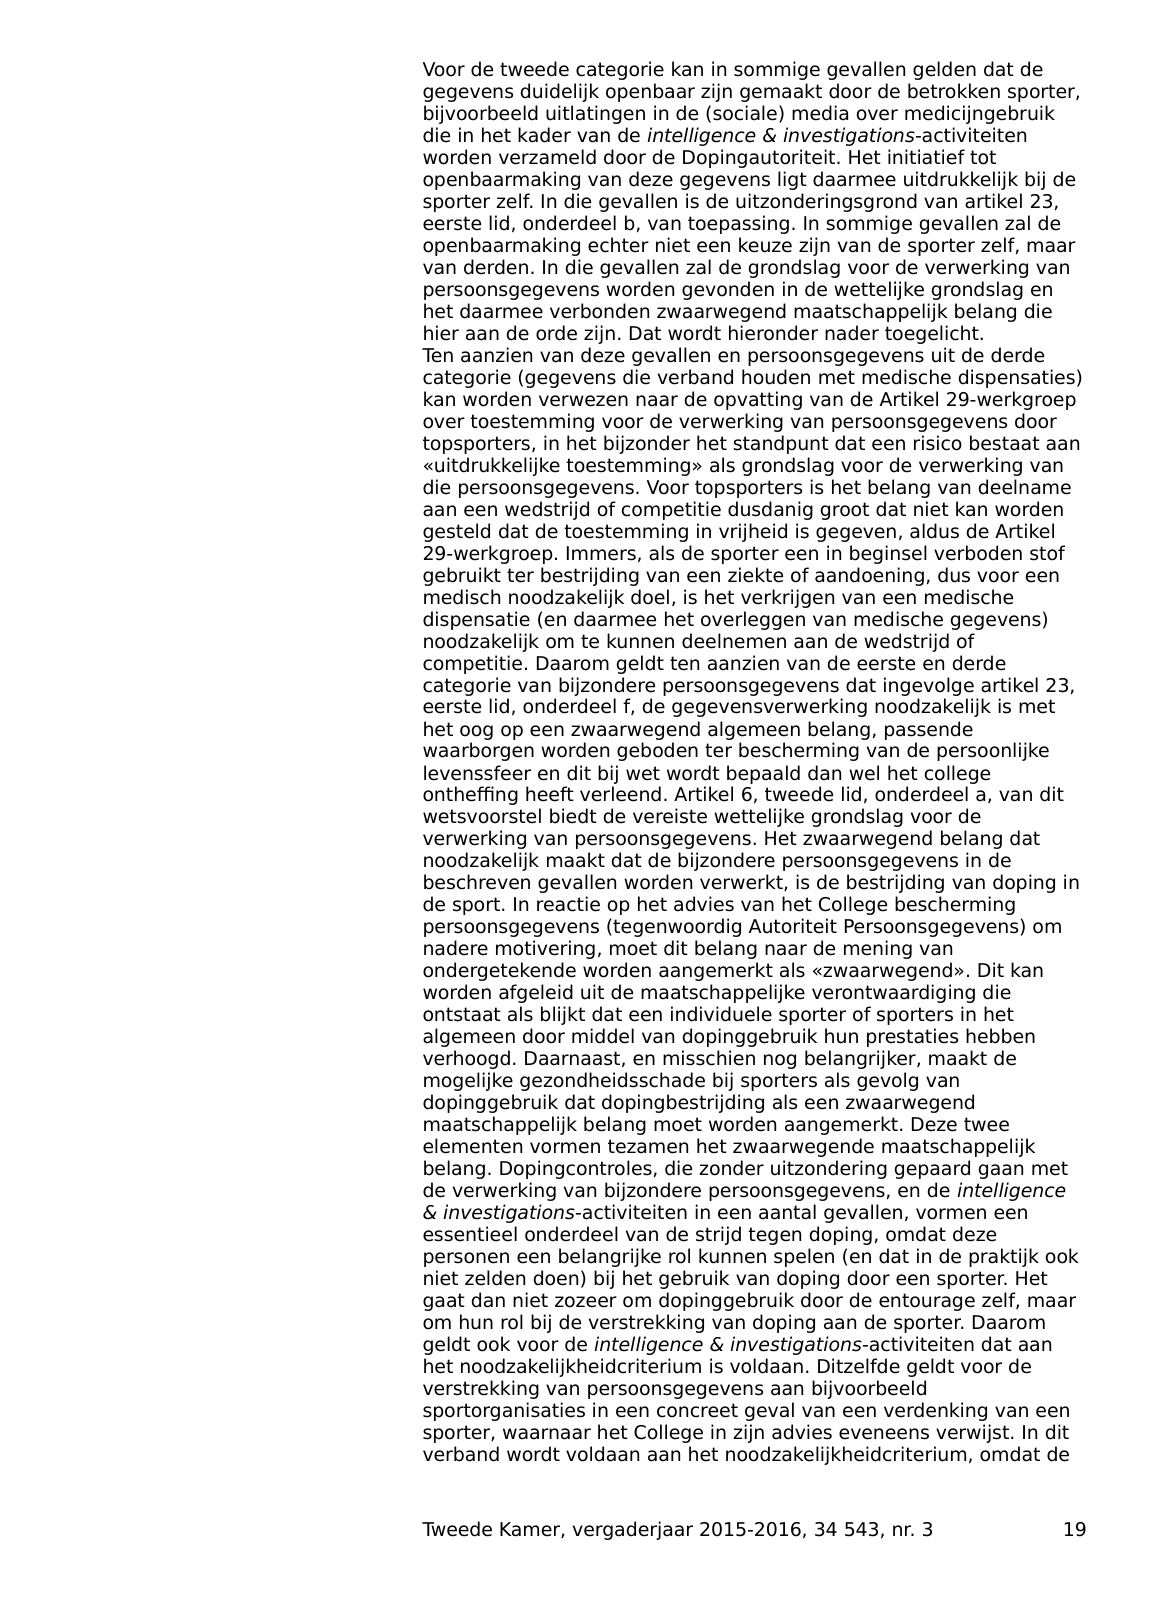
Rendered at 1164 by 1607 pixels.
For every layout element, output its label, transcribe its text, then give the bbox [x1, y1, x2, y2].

text Voor de tweede categorie kan in sommige gevallen gelden dat de gegevens duidelijk openbaar zijn gemaakt door de betrokken sporter, bijvoorbeeld uitlatingen in de (sociale) media over medicijngebruik die in het kader van de intelligence & investigations-activiteiten worden verzameld door de Dopingautoriteit. Het initiatief tot openbaarmaking van deze gegevens ligt daarmee uitdrukkelijk bij de sporter zelf. In die gevallen is de uitzonderingsgrond van artikel 23, eerste lid, onderdeel b, van toepassing. In sommige gevallen zal de openbaarmaking echter niet een keuze zijn van de sporter zelf, maar van derden. In die gevallen zal de grondslag voor de verwerking van persoonsgegevens worden gevonden in de wettelijke grondslag en het daarmee verbonden zwaarwegend maatschappelijk belang die hier aan de orde zijn. Dat wordt hieronder nader toegelicht. [422, 59, 1087, 345]
text Ten aanzien van deze gevallen en persoonsgegevens uit de derde categorie (gegevens die verband houden met medische dispensaties) kan worden verwezen naar de opvatting van de Artikel 29-werkgroep over toestemming voor de verwerking van persoonsgegevens door topsporters, in het bijzonder het standpunt dat een risico bestaat aan «uitdrukkelijke toestemming» als grondslag voor de verwerking van die persoonsgegevens. Voor topsporters is het belang van deelname aan een wedstrijd of competitie dusdanig groot dat niet kan worden gesteld dat de toestemming in vrijheid is gegeven, aldus de Artikel 29-werkgroep. Immers, als de sporter een in beginsel verboden stof gebruikt ter bestrijding van een ziekte of aandoening, dus voor een medisch noodzakelijk doel, is het verkrijgen van een medische dispensatie (en daarmee het overleggen van medische gegevens) noodzakelijk om te kunnen deelnemen aan de wedstrijd of competitie. Daarom geldt ten aanzien van de eerste en derde categorie van bijzondere persoonsgegevens dat ingevolge artikel 23, eerste lid, onderdeel f, de gegevensverwerking noodzakelijk is met het oog op een zwaarwegend algemeen belang, passende waarborgen worden geboden ter bescherming van de persoonlijke levenssfeer en dit bij wet wordt bepaald dan wel het college ontheffing heeft verleend. Artikel 6, tweede lid, onderdeel a, van dit wetsvoorstel biedt de vereiste wettelijke grondslag voor de verwerking van persoonsgegevens. Het zwaarwegend belang dat noodzakelijk maakt dat de bijzondere persoonsgegevens in de beschreven gevallen worden verwerkt, is de bestrijding van doping in de sport. In reactie op het advies van het College bescherming persoonsgegevens (tegenwoordig Autoriteit Persoonsgegevens) om nadere motivering, moet dit belang naar de mening van ondergetekende worden aangemerkt als «zwaarwegend». Dit kan worden afgeleid uit de maatschappelijke verontwaardiging die ontstaat als blijkt dat een individuele sporter of sporters in het algemeen door middel van dopinggebruik hun prestaties hebben verhoogd. Daarnaast, en misschien nog belangrijker, maakt de mogelijke gezondheidsschade bij sporters als gevolg van dopinggebruik dat dopingbestrijding als een zwaarwegend maatschappelijk belang moet worden aangemerkt. Deze twee elementen vormen tezamen het zwaarwegende maatschappelijk belang. Dopingcontroles, die zonder uitzondering gepaard gaan met de verwerking van bijzondere persoonsgegevens, en de intelligence & investigations-activiteiten in een aantal gevallen, vormen een essentieel onderdeel van de strijd tegen doping, omdat deze personen een belangrijke rol kunnen spelen (en dat in de praktijk ook niet zelden doen) bij het gebruik van doping door een sporter. Het gaat dan niet zozeer om dopinggebruik door de entourage zelf, maar om hun rol bij de verstrekking van doping aan de sporter. Daarom geldt ook voor de intelligence & investigations-activiteiten dat aan het noodzakelijkheidcriterium is voldaan. Ditzelfde geldt voor de verstrekking van persoonsgegevens aan bijvoorbeeld sportorganisaties in een concreet geval van een verdenking van een sporter, waarnaar het College in zijn advies eveneens verwijst. In dit verband wordt voldaan aan het noodzakelijkheidcriterium, omdat de [422, 345, 1087, 1466]
